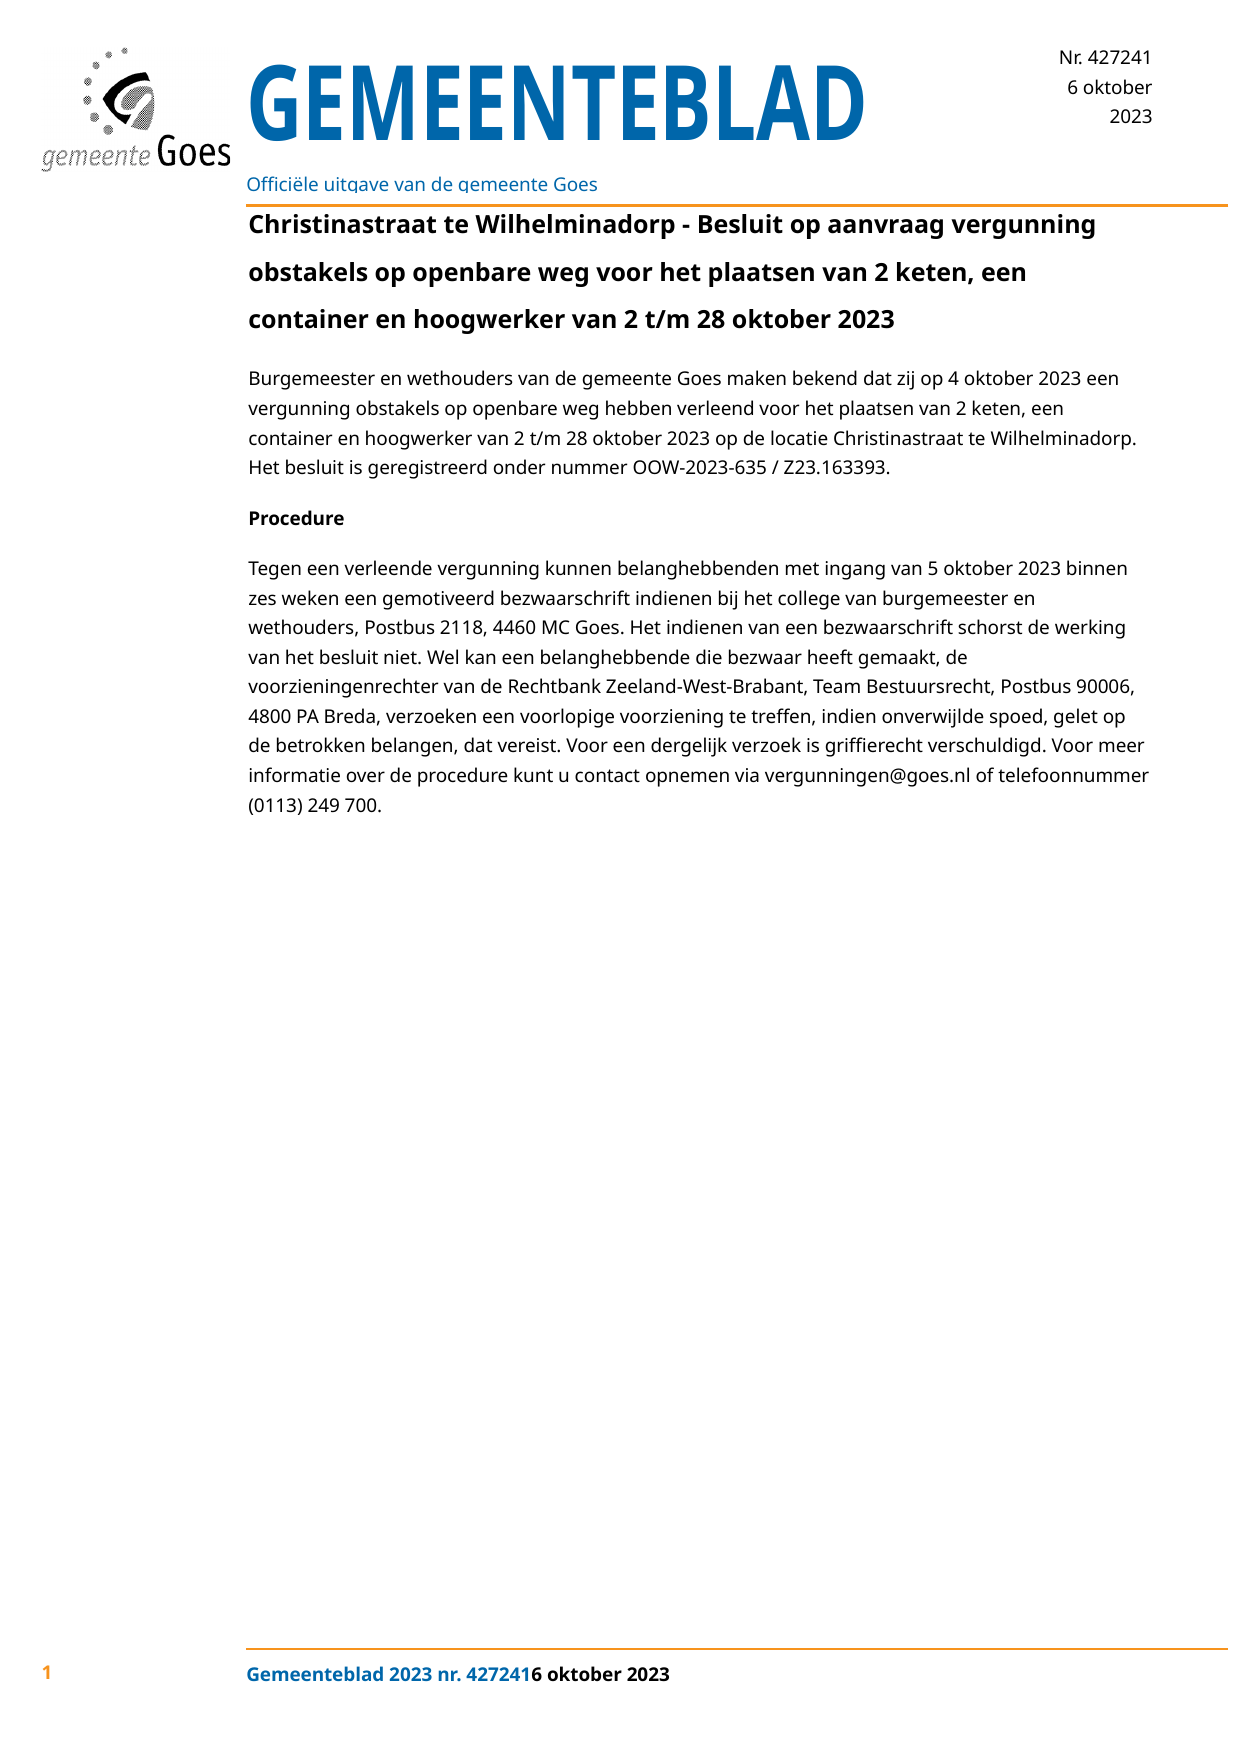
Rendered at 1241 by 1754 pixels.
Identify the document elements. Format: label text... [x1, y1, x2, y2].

text Tegen een verleende vergunning kunnen belanghebbenden met ingang van 5 oktober 2023 binnen zes weken een gemotiveerd bezwaarschrift indienen bij het college van burgemeester en wethouders, Postbus 2118, 4460 MC Goes. Het indienen van een bezwaarschrift schorst de werking van het besluit niet. Wel kan een belanghebbende die bezwaar heeft gemaakt, de voorzieningenrechter van de Rechtbank Zeeland-West-Brabant, Team Bestuursrecht, Postbus 90006, 4800 PA Breda, verzoeken een voorlopige voorziening te treffen, indien onverwijlde spoed, gelet op de betrokken belangen, dat vereist. Voor een dergelijk verzoek is griffierecht verschuldigd. Voor meer informatie over de procedure kunt u contact opnemen via vergunningen@goes.nl of telefoonnummer (0113) 249 700. [248, 555, 1152, 817]
picture [41, 47, 231, 172]
text Christinastraat te Wilhelminadorp - Besluit op aanvraag vergunning obstakels op openbare weg voor het plaatsen van 2 keten, een container en hoogwerker van 2 t/m 28 oktober 2023 [248, 207, 1152, 336]
text Burgemeester en wethouders van de gemeente Goes maken bekend dat zij op 4 oktober 2023 een vergunning obstakels op openbare weg hebben verleend voor het plaatsen van 2 keten, een container en hoogwerker van 2 t/m 28 oktober 2023 op de locatie Christinastraat te Wilhelminadorp. Het besluit is geregistreerd onder nummer OOW-2023-635 / Z23.163393. [248, 366, 1152, 480]
text Procedure [248, 505, 1152, 530]
